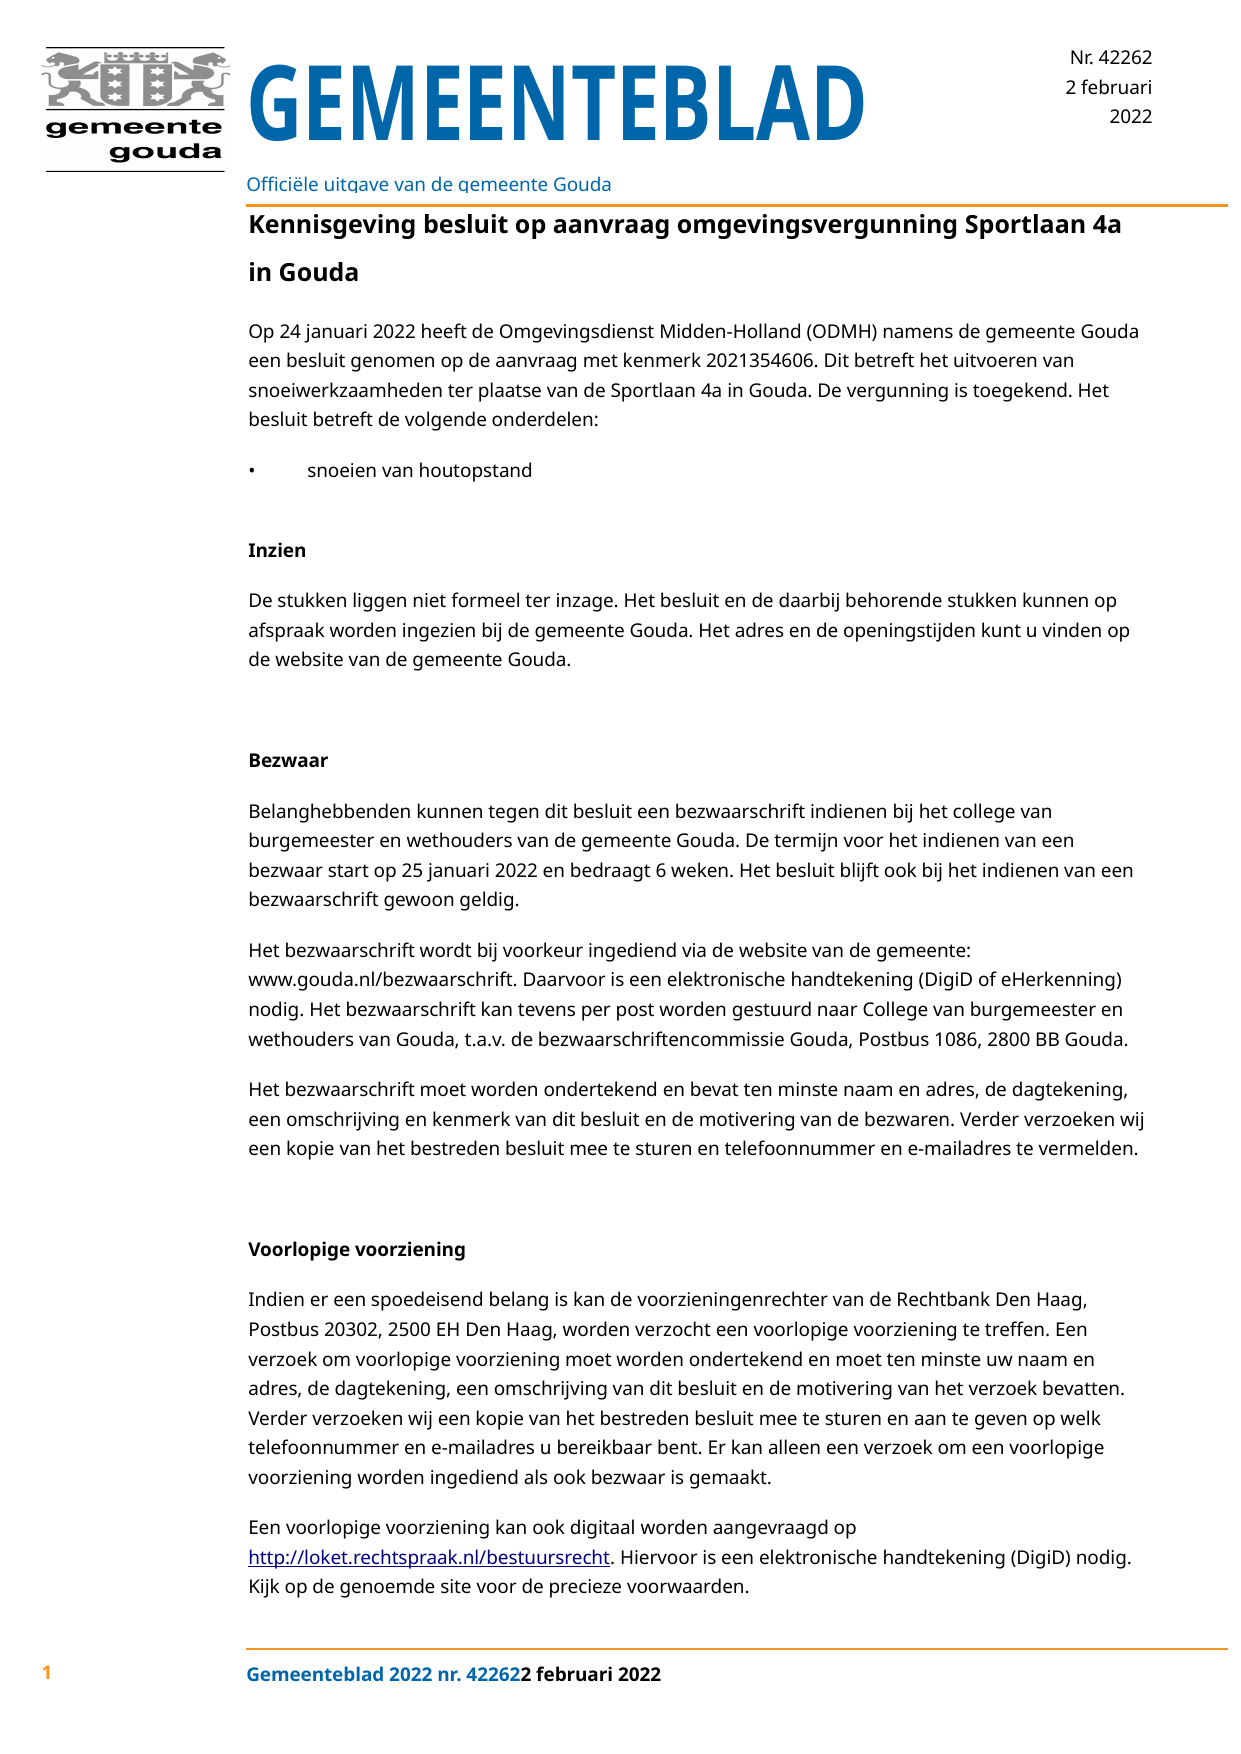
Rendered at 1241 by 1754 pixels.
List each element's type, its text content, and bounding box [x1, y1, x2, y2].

text Indien er een spoedeisend belang is kan de voorzieningenrechter van de Rechtbank Den Haag, Postbus 20302, 2500 EH Den Haag, worden verzocht een voorlopige voorziening te treffen. Een verzoek om voorlopige voorziening moet worden ondertekend en moet ten minste uw naam en adres, de dagtekening, een omschrijving van dit besluit en de motivering van het verzoek bevatten. Verder verzoeken wij een kopie van het bestreden besluit mee te sturen en aan te geven op welk telefoonnummer en e-mailadres u bereikbaar bent. Er kan alleen een verzoek om een voorlopige voorziening worden ingediend als ook bezwaar is gemaakt. [248, 1287, 1152, 1490]
text Het bezwaarschrift moet worden ondertekend en bevat ten minste naam en adres, de dagtekening, een omschrijving en kenmerk van dit besluit en de motivering van de bezwaren. Verder verzoeken wij een kopie van het bestreden besluit mee te sturen en telefoonnummer en e-mailadres te vermelden. [248, 1076, 1152, 1161]
text Inzien [248, 537, 1152, 563]
text Voorlopige voorziening [248, 1236, 1152, 1262]
text Belanghebbenden kunnen tegen dit besluit een bezwaarschrift indienen bij het college van burgemeester en wethouders van de gemeente Gouda. De termijn voor het indienen van een bezwaar start op 25 januari 2022 en bedraagt 6 weken. Het besluit blijft ook bij het indienen van een bezwaarschrift gewoon geldig. [248, 798, 1152, 912]
text Op 24 januari 2022 heeft de Omgevingsdienst Midden-Holland (ODMH) namens de gemeente Gouda een besluit genomen op de aanvraag met kenmerk 2021354606. Dit betreft het uitvoeren van snoeiwerkzaamheden ter plaatse van de Sportlaan 4a in Gouda. De vergunning is toegekend. Het besluit betreft de volgende onderdelen: [248, 318, 1152, 432]
text Bezwaar [248, 747, 1152, 773]
text Kennisgeving besluit op aanvraag omgevingsvergunning Sportlaan 4a in Gouda [248, 207, 1152, 288]
picture [41, 47, 231, 172]
text Een voorlopige voorziening kan ook digitaal worden aangevraagd op http://loket.rechtspraak.nl/bestuursrecht. Hiervoor is een elektronische handtekening (DigiD) nodig. Kijk op de genoemde site voor de precieze voorwaarden. [248, 1514, 1152, 1599]
list snoeien van houtopstand [248, 457, 1152, 483]
text Het bezwaarschrift wordt bij voorkeur ingediend via de website van de gemeente: www.gouda.nl/bezwaarschrift. Daarvoor is een elektronische handtekening (DigiD of eHerkenning) nodig. Het bezwaarschrift kan tevens per post worden gestuurd naar College van burgemeester en wethouders van Gouda, t.a.v. de bezwaarschriftencommissie Gouda, Postbus 1086, 2800 BB Gouda. [248, 937, 1152, 1052]
text De stukken liggen niet formeel ter inzage. Het besluit en de daarbij behorende stukken kunnen op afspraak worden ingezien bij de gemeente Gouda. Het adres en de openingstijden kunt u vinden op de website van de gemeente Gouda. [248, 587, 1152, 672]
